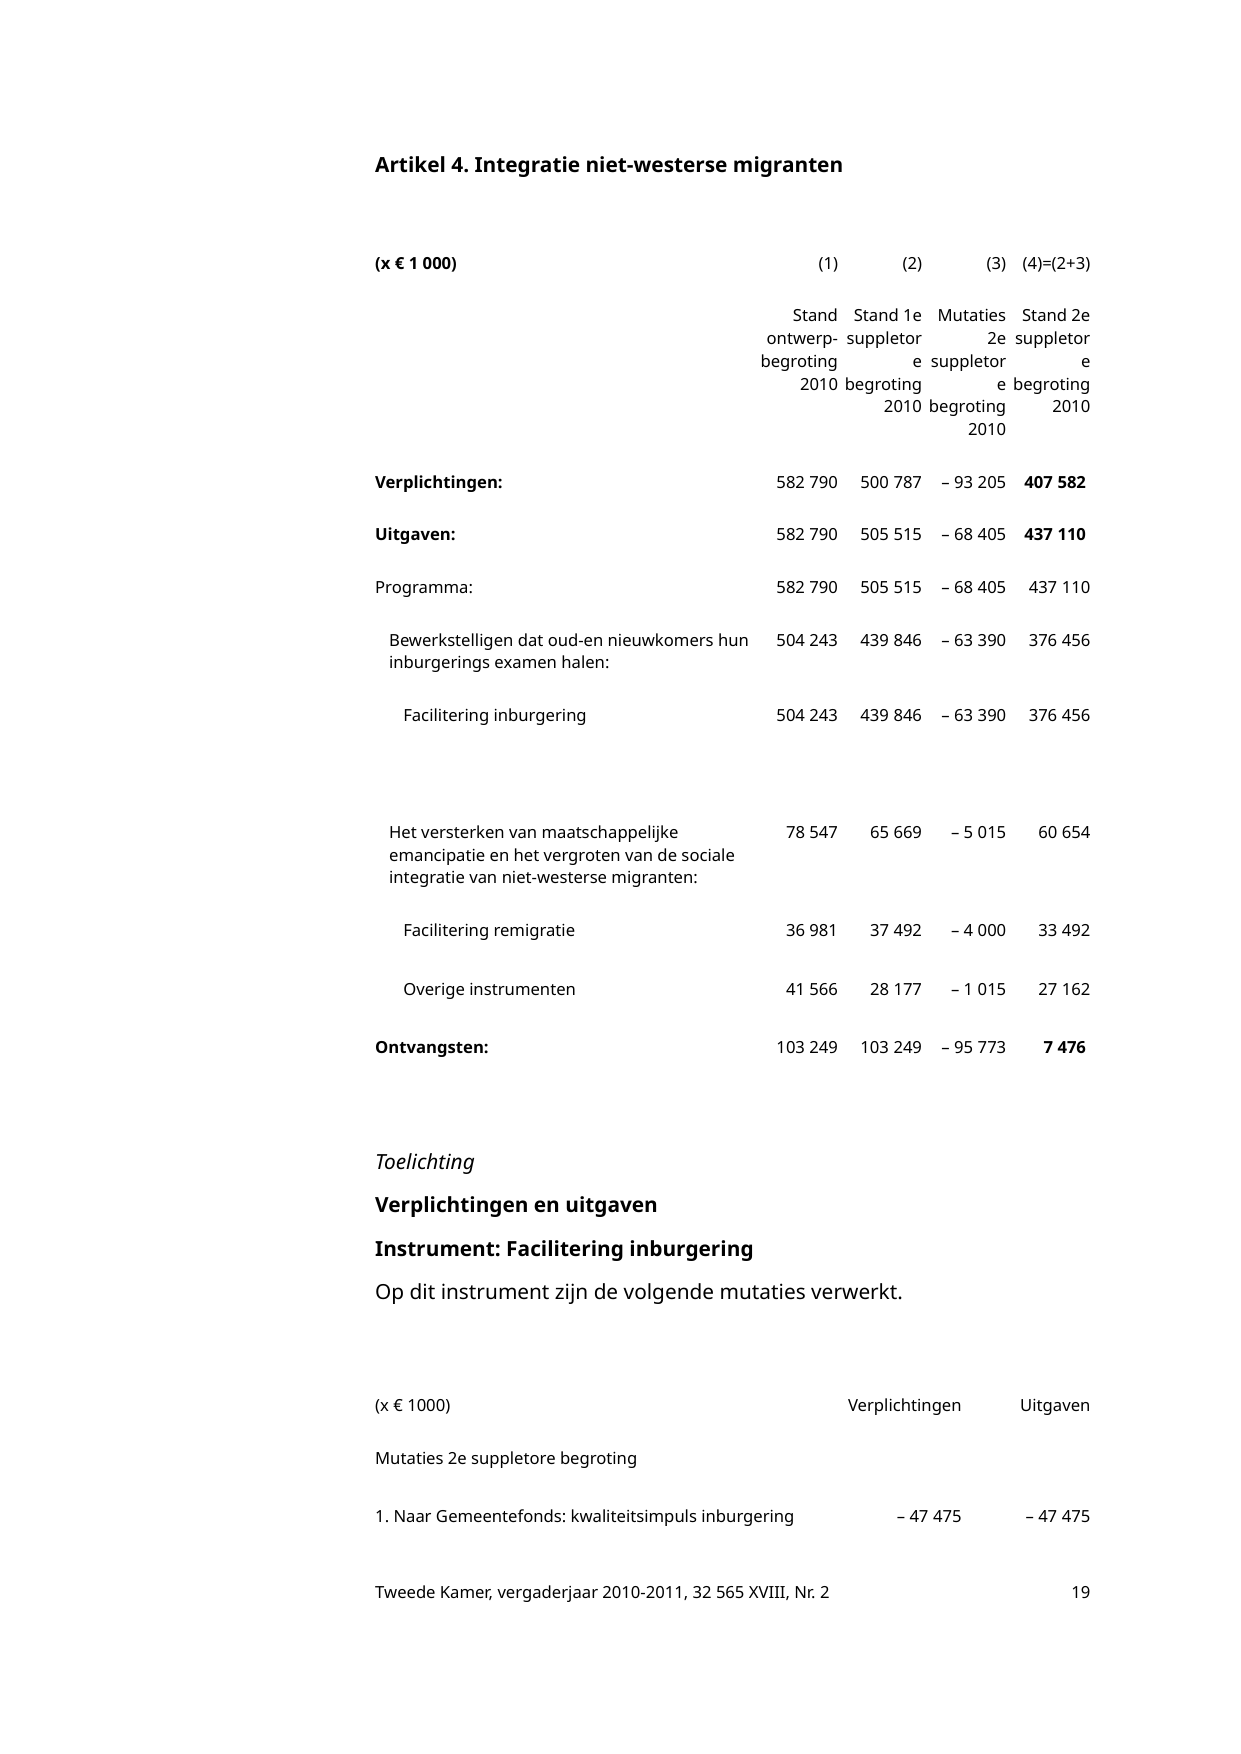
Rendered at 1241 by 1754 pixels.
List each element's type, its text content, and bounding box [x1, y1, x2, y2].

table_cell 103 249 [838, 1036, 922, 1088]
table_cell 27 162 [1006, 977, 1090, 1036]
text Instrument: Facilitering inburgering [375, 1234, 1090, 1262]
table_cell [389, 919, 403, 977]
table_cell Het versterken van maatschappelijke emancipatie en het vergroten van de sociale integratie van niet-westerse migranten: [389, 821, 753, 919]
table_cell [1006, 762, 1090, 821]
table_header (2) [838, 251, 922, 304]
table_cell – 95 773 [922, 1036, 1006, 1088]
table_cell 65 669 [838, 821, 922, 919]
table_cell – 5 015 [922, 821, 1006, 919]
table_cell [403, 762, 753, 821]
table_cell [389, 977, 403, 1036]
table_header (x € 1 000) [375, 251, 753, 304]
table_header (1) [754, 251, 838, 304]
table_cell [389, 304, 403, 470]
table_cell – 47 475 [833, 1505, 961, 1557]
table_cell 439 846 [838, 629, 922, 704]
table_cell 582 790 [754, 470, 838, 523]
table_cell Mutaties 2e suppletore begroting 2010 [922, 304, 1006, 470]
table_cell 103 249 [754, 1036, 838, 1088]
table_cell Stand 2e suppletore begroting 2010 [1006, 304, 1090, 470]
table_cell – 4 000 [922, 919, 1006, 977]
table_cell Mutaties 2e suppletore begroting [375, 1446, 833, 1505]
table_cell 60 654 [1006, 821, 1090, 919]
table_cell 582 790 [754, 523, 838, 576]
table_cell 500 787 [838, 470, 922, 523]
table_cell 78 547 [754, 821, 838, 919]
table_cell [922, 762, 1006, 821]
table_cell Facilitering remigratie [403, 919, 753, 977]
table_cell Programma: [375, 576, 753, 628]
table_cell 439 846 [838, 704, 922, 762]
table_cell – 68 405 [922, 523, 1006, 576]
text Op dit instrument zijn de volgende mutaties verwerkt. [375, 1277, 1090, 1306]
table_cell – 63 390 [922, 629, 1006, 704]
table_cell Verplichtingen: [375, 470, 753, 523]
text Toelichting [375, 1147, 1090, 1175]
table_cell 41 566 [754, 977, 838, 1036]
table_cell – 68 405 [922, 576, 1006, 628]
table_header Uitgaven [961, 1394, 1090, 1446]
table_cell [375, 704, 389, 762]
table_cell 36 981 [754, 919, 838, 977]
text Artikel 4. Integratie niet-westerse migranten [375, 150, 1090, 178]
table_cell Ontvangsten: [375, 1036, 753, 1088]
table_cell 504 243 [754, 629, 838, 704]
table_header (3) [922, 251, 1006, 304]
table_cell 1. Naar Gemeentefonds: kwaliteitsimpuls inburgering [375, 1505, 833, 1557]
table_cell 37 492 [838, 919, 922, 977]
text Verplichtingen en uitgaven [375, 1190, 1090, 1219]
table_cell [389, 704, 403, 762]
table_cell 504 243 [754, 704, 838, 762]
table_cell [754, 762, 838, 821]
table_cell [389, 762, 403, 821]
table_cell [375, 304, 389, 470]
table_header Verplichtingen [833, 1394, 961, 1446]
table_cell [375, 977, 389, 1036]
table_cell 505 515 [838, 576, 922, 628]
table_cell [961, 1446, 1090, 1505]
table_cell Facilitering inburgering [403, 704, 753, 762]
table_cell 376 456 [1006, 629, 1090, 704]
table_cell Stand 1e suppletore begroting 2010 [838, 304, 922, 470]
table_cell [403, 304, 753, 470]
table_cell 437 110 [1006, 576, 1090, 628]
table_cell [375, 821, 389, 919]
table_cell [838, 762, 922, 821]
table_header (4)=(2+3) [1006, 251, 1090, 304]
table_cell 437 110 [1006, 523, 1090, 576]
table_cell 7 476 [1006, 1036, 1090, 1088]
table_cell [833, 1446, 961, 1505]
table_cell [375, 762, 389, 821]
table_cell 28 177 [838, 977, 922, 1036]
table_cell – 1 015 [922, 977, 1006, 1036]
table_cell – 47 475 [961, 1505, 1090, 1557]
table_cell 407 582 [1006, 470, 1090, 523]
table_cell – 63 390 [922, 704, 1006, 762]
table_cell [375, 629, 389, 704]
table_cell – 93 205 [922, 470, 1006, 523]
table_cell Overige instrumenten [403, 977, 753, 1036]
table_cell 505 515 [838, 523, 922, 576]
table_cell Stand ontwerp-begroting 2010 [754, 304, 838, 470]
table_cell 33 492 [1006, 919, 1090, 977]
table_cell [375, 919, 389, 977]
table_cell 582 790 [754, 576, 838, 628]
table_header (x € 1000) [375, 1394, 833, 1446]
table_cell Uitgaven: [375, 523, 753, 576]
table_cell Bewerkstelligen dat oud-en nieuwkomers hun inburgerings examen halen: [389, 629, 753, 704]
table_cell 376 456 [1006, 704, 1090, 762]
